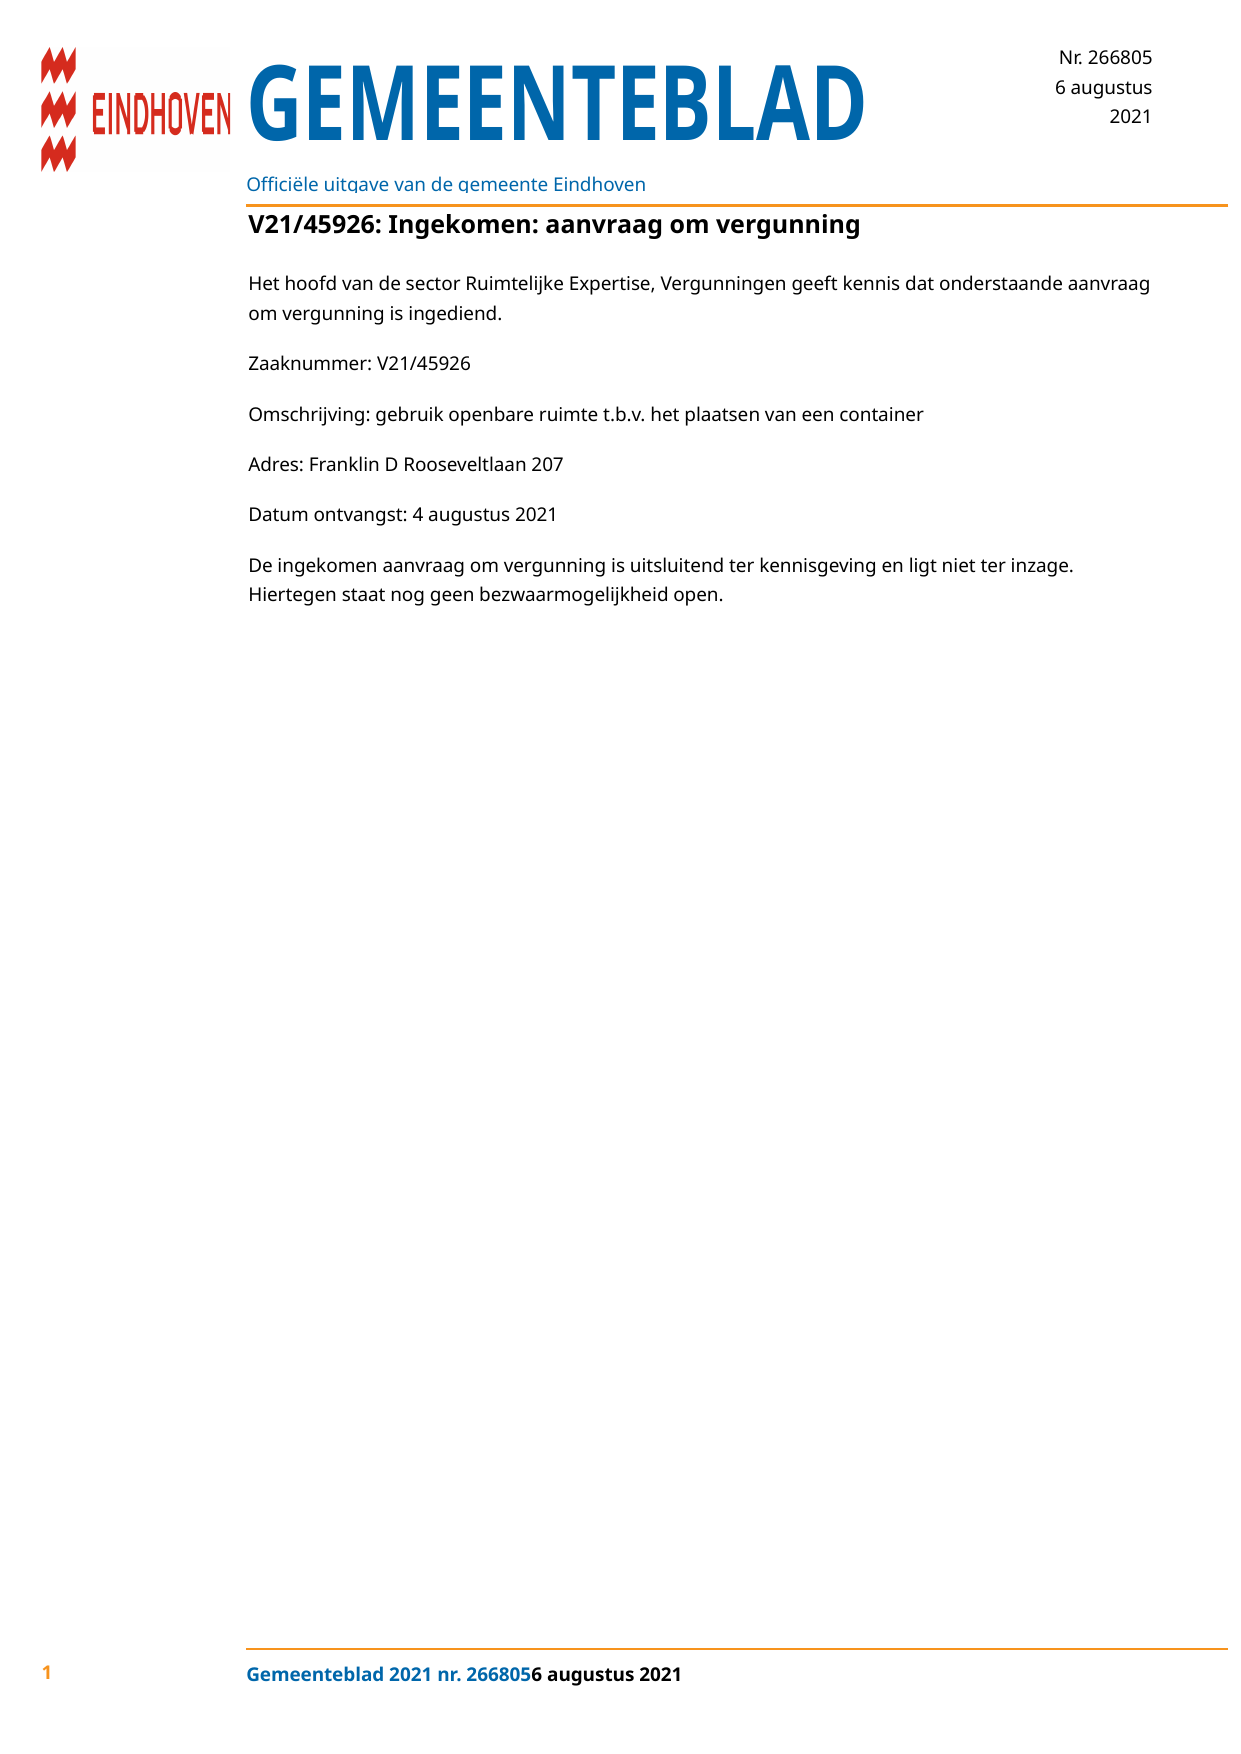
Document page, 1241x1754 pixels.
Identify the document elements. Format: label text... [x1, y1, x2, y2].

text Omschrijving: gebruik openbare ruimte t.b.v. het plaatsen van een container [248, 401, 1152, 426]
text Adres: Franklin D Rooseveltlaan 207 [248, 451, 1152, 477]
text Zaaknummer: V21/45926 [248, 350, 1152, 376]
picture [41, 47, 231, 172]
text Het hoofd van de sector Ruimtelijke Expertise, Vergunningen geeft kennis dat onderstaande aanvraag om vergunning is ingediend. [248, 270, 1152, 326]
text De ingekomen aanvraag om vergunning is uitsluitend ter kennisgeving en ligt niet ter inzage. Hiertegen staat nog geen bezwaarmogelijkheid open. [248, 552, 1152, 607]
text Datum ontvangst: 4 augustus 2021 [248, 502, 1152, 527]
text V21/45926: Ingekomen: aanvraag om vergunning [248, 207, 1152, 241]
